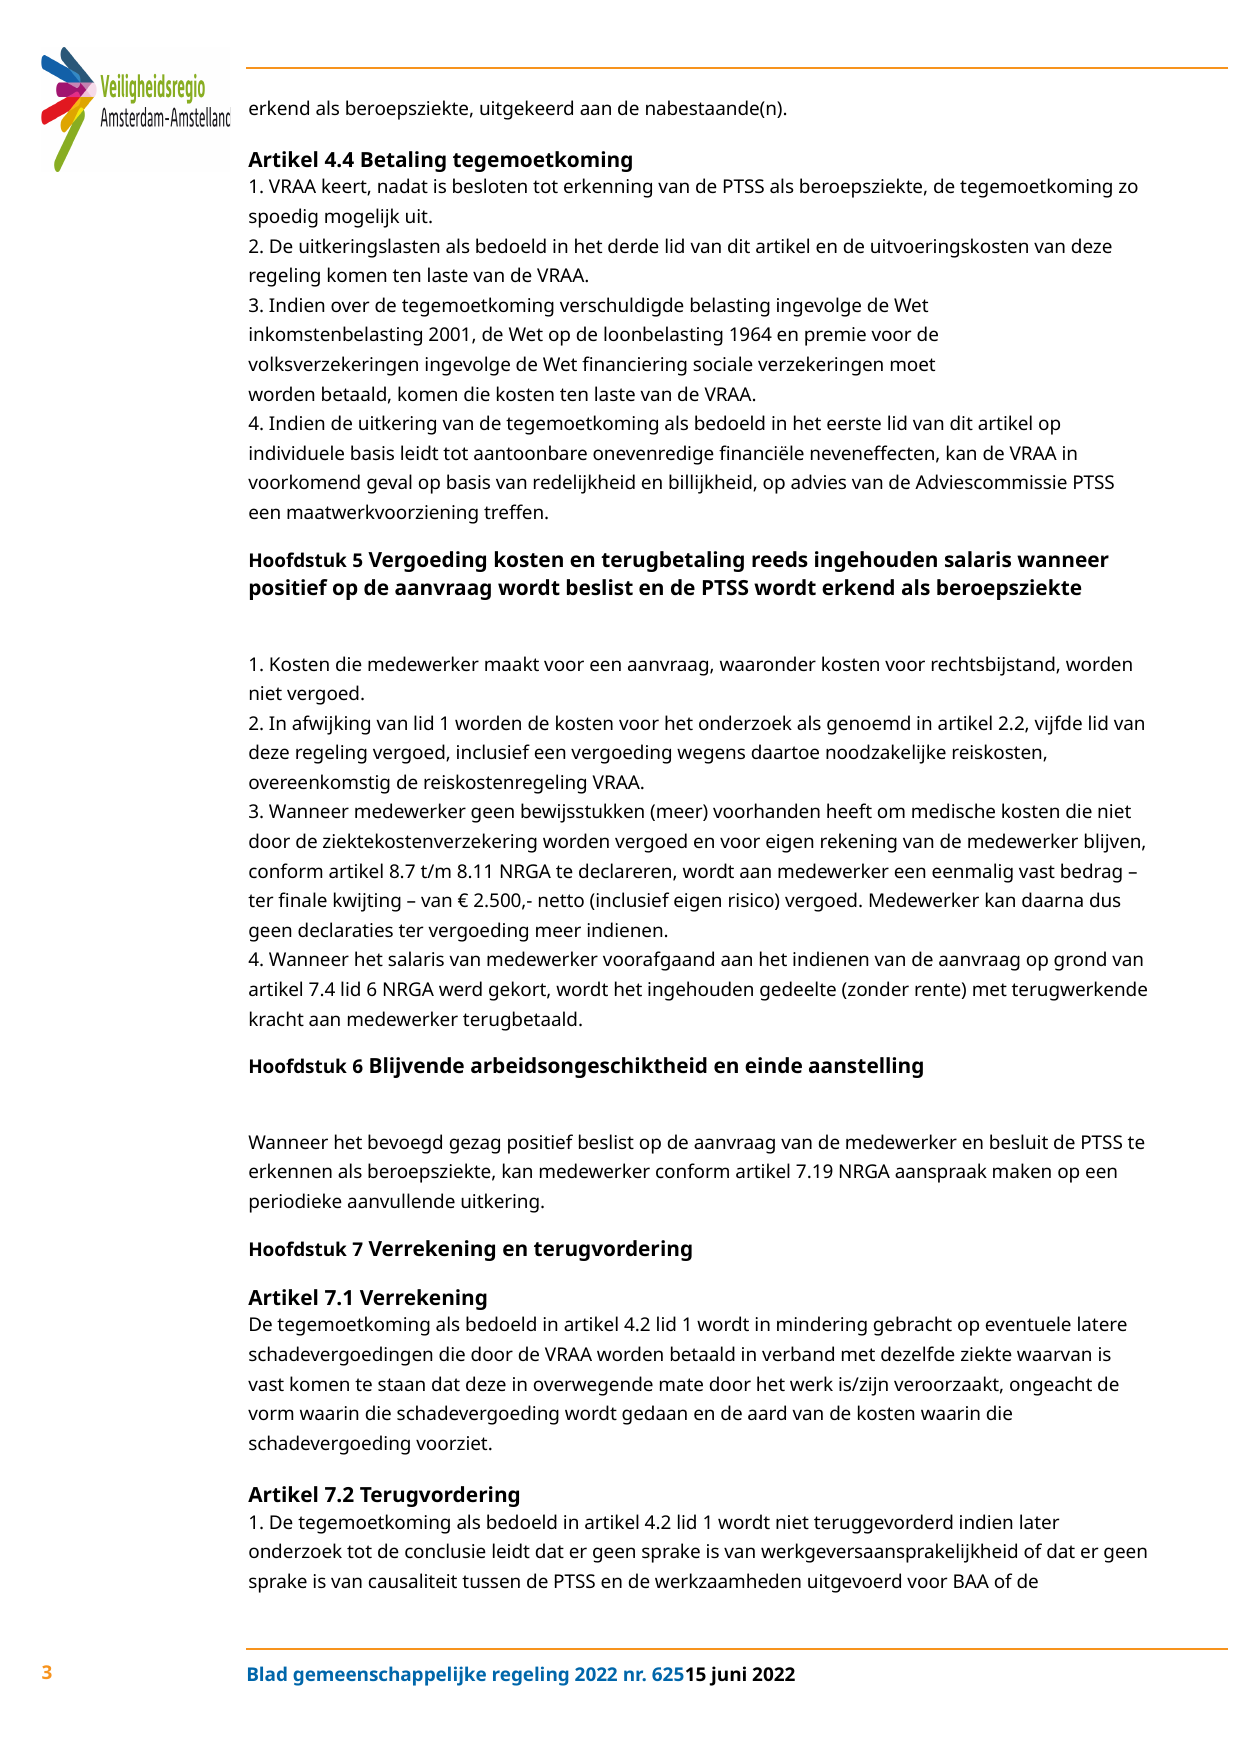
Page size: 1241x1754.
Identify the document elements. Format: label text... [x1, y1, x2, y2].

text 1. Kosten die medewerker maakt voor een aanvraag, waaronder kosten voor rechtsbijstand, worden niet vergoed. [248, 651, 1152, 706]
text 4. Wanneer het salaris van medewerker voorafgaand aan het indienen van de aanvraag op grond van artikel 7.4 lid 6 NRGA werd gekort, wordt het ingehouden gedeelte (zonder rente) met terugwerkende kracht aan medewerker terugbetaald. [248, 947, 1152, 1032]
text 2. De uitkeringslasten als bedoeld in het derde lid van dit artikel en de uitvoeringskosten van deze regeling komen ten laste van de VRAA. [248, 233, 1152, 288]
text De tegemoetkoming als bedoeld in artikel 4.2 lid 1 wordt in mindering gebracht op eventuele latere schadevergoedingen die door de VRAA worden betaald in verband met dezelfde ziekte waarvan is vast komen te staan dat deze in overwegende mate door het werk is/zijn veroorzaakt, ongeacht de vorm waarin die schadevergoeding wordt gedaan en de aard van de kosten waarin die schadevergoeding voorziet. [248, 1312, 1152, 1456]
text Hoofdstuk 7 Verrekening en terugvordering [248, 1234, 1152, 1262]
text 3. Wanneer medewerker geen bewijsstukken (meer) voorhanden heeft om medische kosten die niet door de ziektekostenverzekering worden vergoed en voor eigen rekening van de medewerker blijven, conform artikel 8.7 t/m 8.11 NRGA te declareren, wordt aan medewerker een eenmalig vast bedrag – ter finale kwijting – van € 2.500,- netto (inclusief eigen risico) vergoed. Medewerker kan daarna dus geen declaraties ter vergoeding meer indienen. [248, 799, 1152, 943]
text Artikel 7.1 Verrekening [248, 1283, 1152, 1312]
text erkend als beroepsziekte, uitgekeerd aan de nabestaande(n). [248, 95, 1152, 121]
text volksverzekeringen ingevolge de Wet financiering sociale verzekeringen moet [248, 351, 1152, 377]
text Hoofdstuk 5 Vergoeding kosten en terugbetaling reeds ingehouden salaris wanneer positief op de aanvraag wordt beslist en de PTSS wordt erkend als beroepsziekte [248, 545, 1152, 602]
text worden betaald, komen die kosten ten laste van de VRAA. [248, 381, 1152, 406]
text Artikel 4.4 Betaling tegemoetkoming [248, 145, 1152, 174]
text 1. VRAA keert, nadat is besloten tot erkenning van de PTSS als beroepsziekte, de tegemoetkoming zo spoedig mogelijk uit. [248, 174, 1152, 229]
text 4. Indien de uitkering van de tegemoetkoming als bedoeld in het eerste lid van dit artikel op individuele basis leidt tot aantoonbare onevenredige financiële neveneffecten, kan de VRAA in voorkomend geval op basis van redelijkheid en billijkheid, op advies van de Adviescommissie PTSS een maatwerkvoorziening treffen. [248, 410, 1152, 525]
picture [41, 47, 231, 172]
text Artikel 7.2 Terugvordering [248, 1480, 1152, 1509]
text 1. De tegemoetkoming als bedoeld in artikel 4.2 lid 1 wordt niet teruggevorderd indien later onderzoek tot de conclusie leidt dat er geen sprake is van werkgeversaansprakelijkheid of dat er geen sprake is van causaliteit tussen de PTSS en de werkzaamheden uitgevoerd voor BAA of de [248, 1509, 1152, 1594]
text Wanneer het bevoegd gezag positief beslist op de aanvraag van de medewerker en besluit de PTSS te erkennen als beroepsziekte, kan medewerker conform artikel 7.19 NRGA aanspraak maken op een periodieke aanvullende uitkering. [248, 1129, 1152, 1214]
text 3. Indien over de tegemoetkoming verschuldigde belasting ingevolge de Wet [248, 292, 1152, 318]
text Hoofdstuk 6 Blijvende arbeidsongeschiktheid en einde aanstelling [248, 1051, 1152, 1080]
text 2. In afwijking van lid 1 worden de kosten voor het onderzoek als genoemd in artikel 2.2, vijfde lid van deze regeling vergoed, inclusief een vergoeding wegens daartoe noodzakelijke reiskosten, overeenkomstig de reiskostenregeling VRAA. [248, 710, 1152, 795]
text inkomstenbelasting 2001, de Wet op de loonbelasting 1964 en premie voor de [248, 322, 1152, 347]
